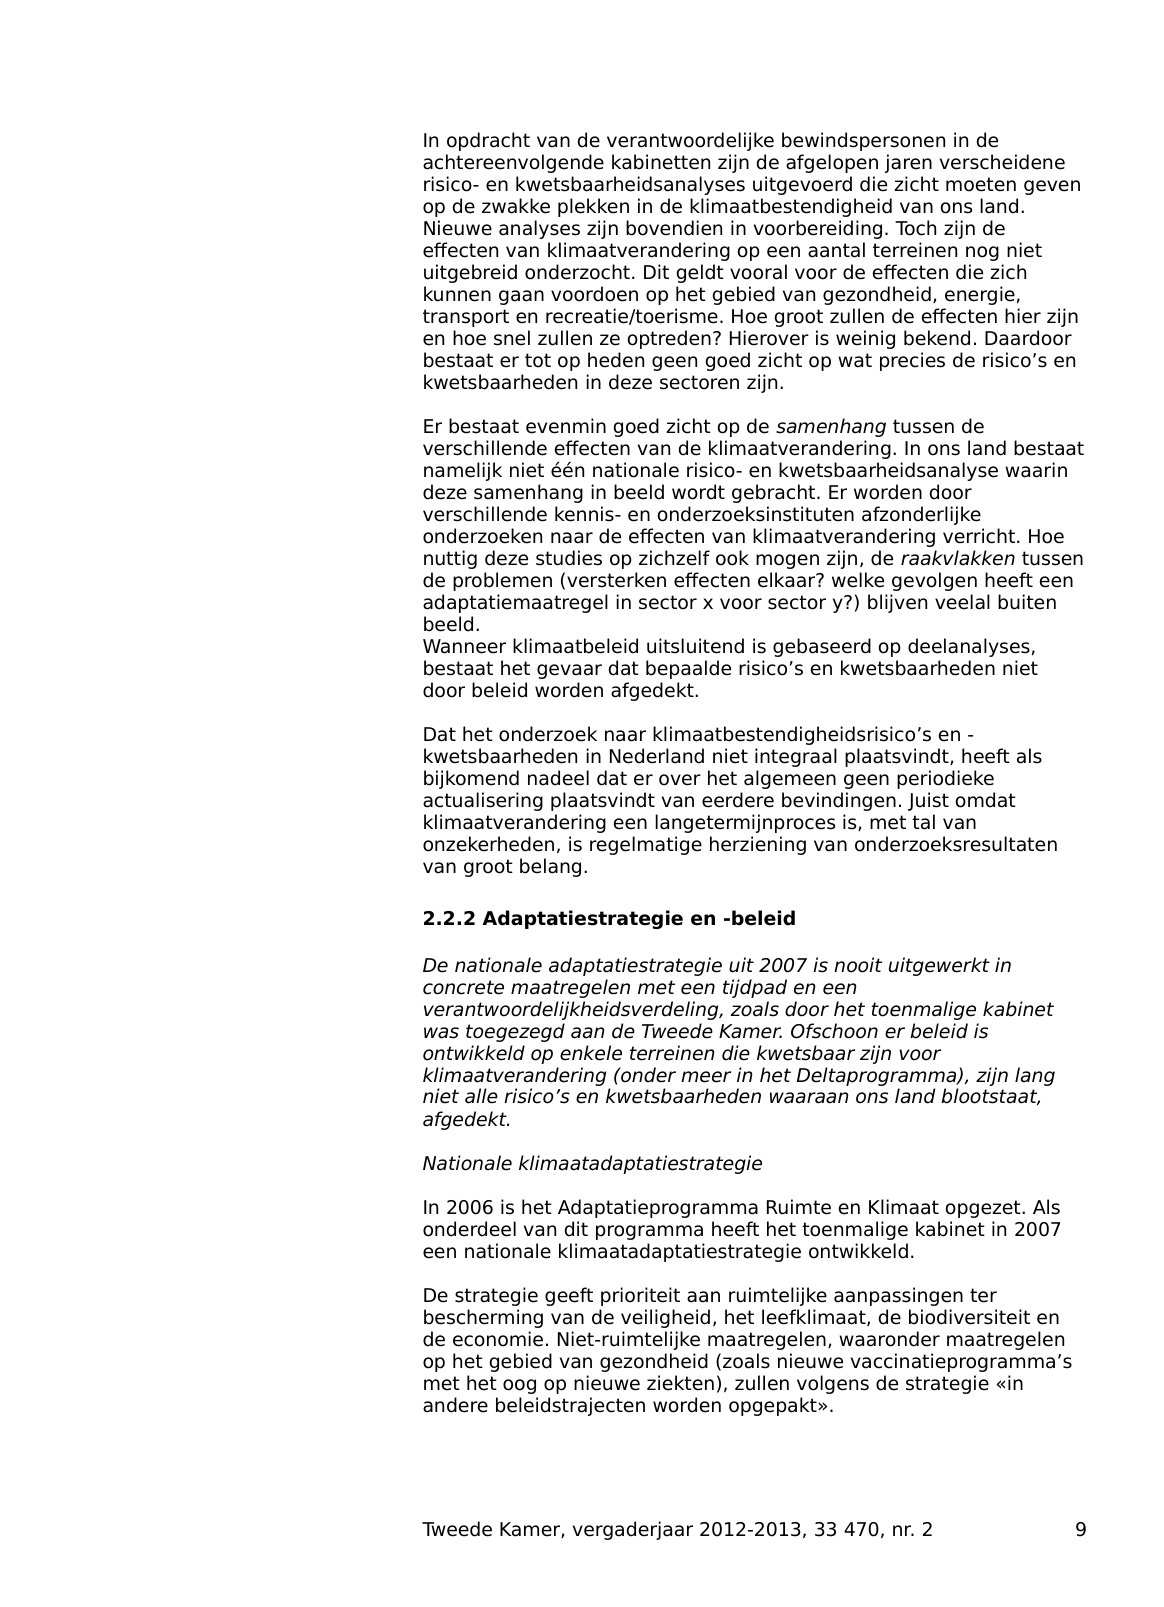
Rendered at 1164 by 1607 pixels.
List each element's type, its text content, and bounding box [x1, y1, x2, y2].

text De strategie geeft prioriteit aan ruimtelijke aanpassingen ter bescherming van de veiligheid, het leefklimaat, de biodiversiteit en de economie. Niet-ruimtelijke maatregelen, waaronder maatregelen op het gebied van gezondheid (zoals nieuwe vaccinatieprogramma’s met het oog op nieuwe ziekten), zullen volgens de strategie «in andere beleidstrajecten worden opgepakt». [422, 1285, 1087, 1417]
text Dat het onderzoek naar klimaatbestendigheidsrisico’s en -kwetsbaarheden in Nederland niet integraal plaatsvindt, heeft als bijkomend nadeel dat er over het algemeen geen periodieke actualisering plaatsvindt van eerdere bevindingen. Juist omdat klimaatverandering een langetermijnproces is, met tal van onzekerheden, is regelmatige herziening van onderzoeksresultaten van groot belang. [422, 724, 1087, 878]
text In opdracht van de verantwoordelijke bewindspersonen in de achtereenvolgende kabinetten zijn de afgelopen jaren verscheidene risico- en kwetsbaarheidsanalyses uitgevoerd die zicht moeten geven op de zwakke plekken in de klimaatbestendigheid van ons land. Nieuwe analyses zijn bovendien in voorbereiding. Toch zijn de effecten van klimaatverandering op een aantal terreinen nog niet uitgebreid onderzocht. Dit geldt vooral voor de effecten die zich kunnen gaan voordoen op het gebied van gezondheid, energie, transport en recreatie/toerisme. Hoe groot zullen de effecten hier zijn en hoe snel zullen ze optreden? Hierover is weinig bekend. Daardoor bestaat er tot op heden geen goed zicht op wat precies de risico’s en kwetsbaarheden in deze sectoren zijn. [422, 130, 1087, 394]
text Wanneer klimaatbeleid uitsluitend is gebaseerd op deelanalyses, bestaat het gevaar dat bepaalde risico’s en kwetsbaarheden niet door beleid worden afgedekt. [422, 636, 1087, 702]
subtitle 2.2.2 Adaptatiestrategie en -beleid [422, 908, 1087, 929]
subtitle Nationale klimaatadaptatiestrategie [422, 1153, 1087, 1174]
text De nationale adaptatiestrategie uit 2007 is nooit uitgewerkt in concrete maatregelen met een tijdpad en een verantwoordelijkheidsverdeling, zoals door het toenmalige kabinet was toegezegd aan de Tweede Kamer. Ofschoon er beleid is ontwikkeld op enkele terreinen die kwetsbaar zijn voor klimaatverandering (onder meer in het Deltaprogramma), zijn lang niet alle risico’s en kwetsbaarheden waaraan ons land blootstaat, afgedekt. [422, 954, 1087, 1130]
text In 2006 is het Adaptatieprogramma Ruimte en Klimaat opgezet. Als onderdeel van dit programma heeft het toenmalige kabinet in 2007 een nationale klimaatadaptatiestrategie ontwikkeld. [422, 1197, 1087, 1263]
text Er bestaat evenmin goed zicht op de samenhang tussen de verschillende effecten van de klimaatverandering. In ons land bestaat namelijk niet één nationale risico- en kwetsbaarheidsanalyse waarin deze samenhang in beeld wordt gebracht. Er worden door verschillende kennis- en onderzoeksinstituten afzonderlijke onderzoeken naar de effecten van klimaatverandering verricht. Hoe nuttig deze studies op zichzelf ook mogen zijn, de raakvlakken tussen de problemen (versterken effecten elkaar? welke gevolgen heeft een adaptatiemaatregel in sector x voor sector y?) blijven veelal buiten beeld. [422, 416, 1087, 636]
